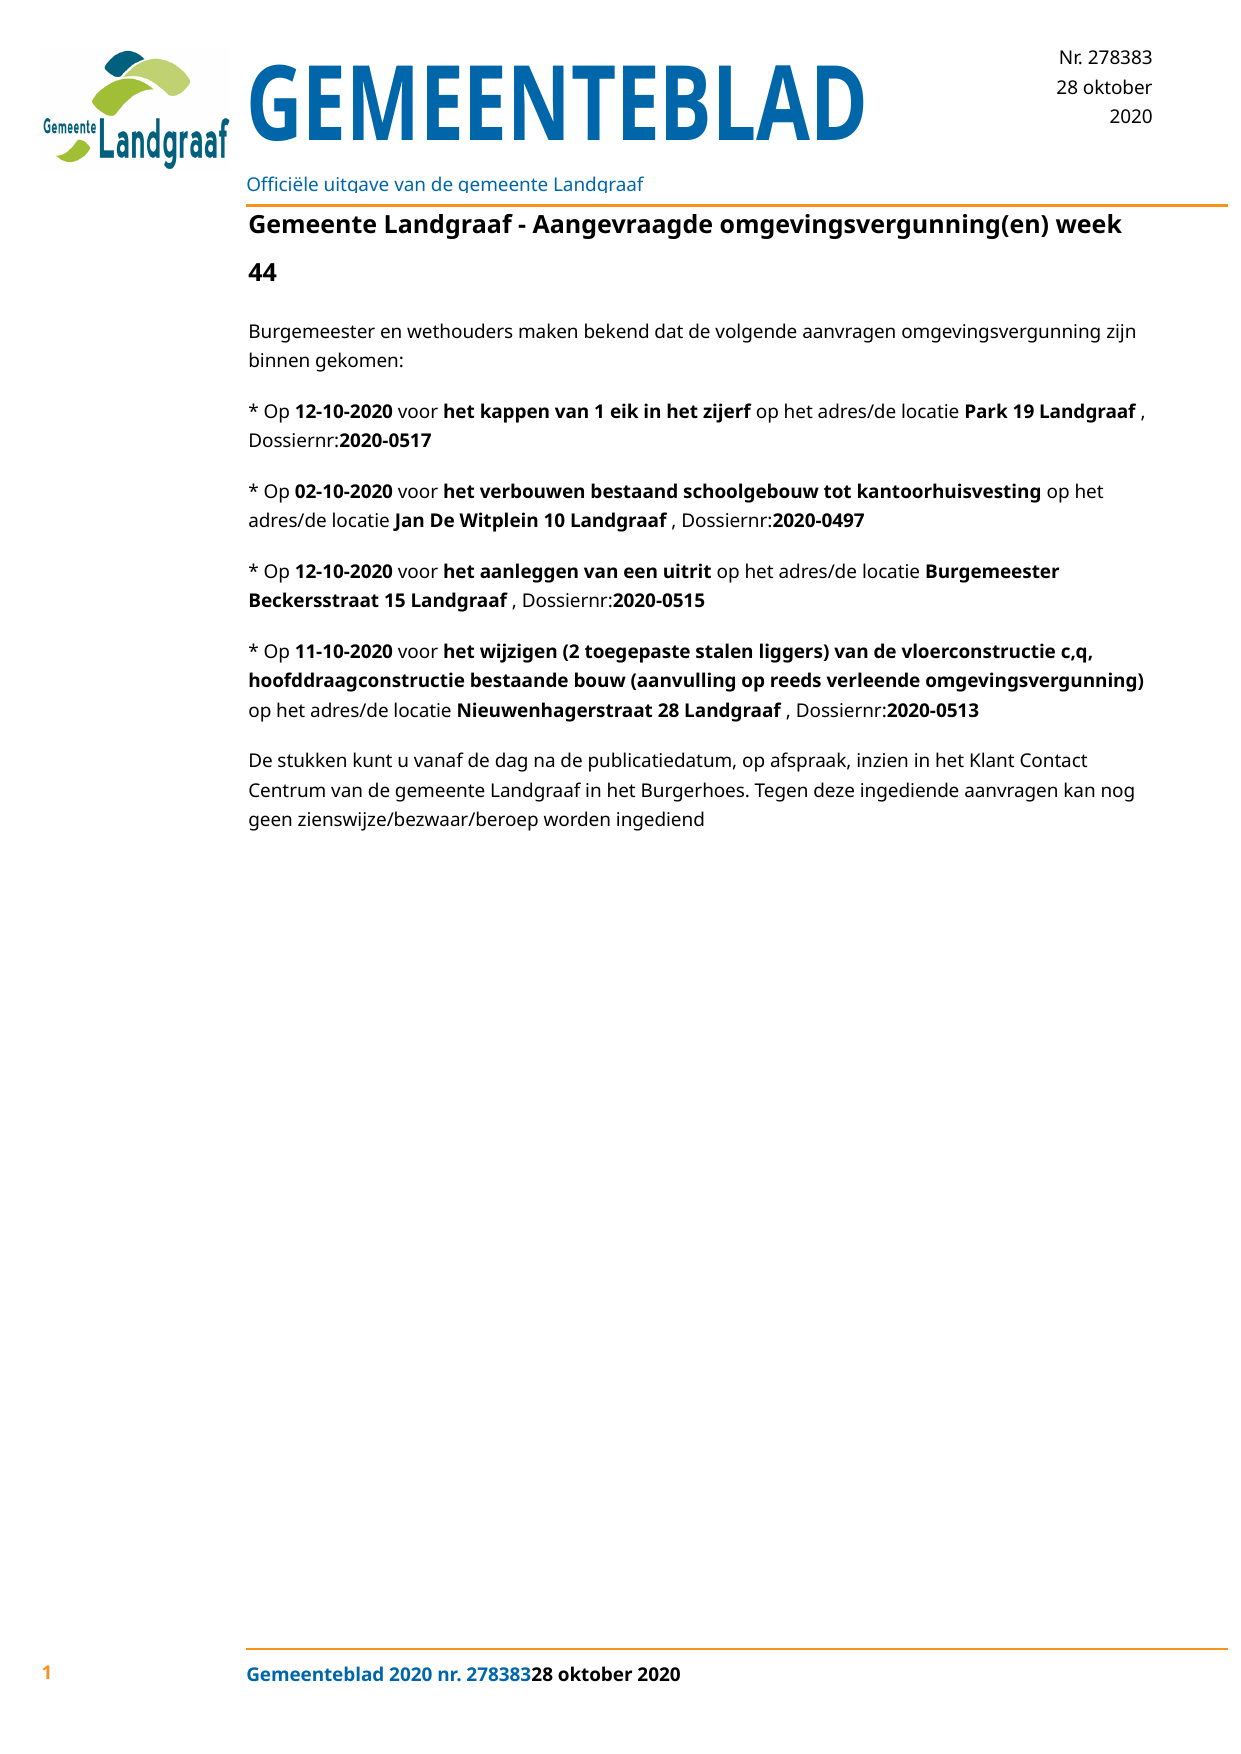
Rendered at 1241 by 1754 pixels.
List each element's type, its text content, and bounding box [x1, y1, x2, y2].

text * Op 12-10-2020 voor het kappen van 1 eik in het zijerf op het adres/de locatie Park 19 Landgraaf , Dossiernr:2020-0517 [248, 398, 1152, 453]
text De stukken kunt u vanaf de dag na de publicatiedatum, op afspraak, inzien in het Klant Contact Centrum van de gemeente Landgraaf in het Burgerhoes. Tegen deze ingediende aanvragen kan nog geen zienswijze/bezwaar/beroep worden ingediend [248, 747, 1152, 832]
text * Op 11-10-2020 voor het wijzigen (2 toegepaste stalen liggers) van de vloerconstructie c,q, hoofddraagconstructie bestaande bouw (aanvulling op reeds verleende omgevingsvergunning) op het adres/de locatie Nieuwenhagerstraat 28 Landgraaf , Dossiernr:2020-0513 [248, 638, 1152, 723]
text * Op 12-10-2020 voor het aanleggen van een uitrit op het adres/de locatie Burgemeester Beckersstraat 15 Landgraaf , Dossiernr:2020-0515 [248, 558, 1152, 613]
text * Op 02-10-2020 voor het verbouwen bestaand schoolgebouw tot kantoorhuisvesting op het adres/de locatie Jan De Witplein 10 Landgraaf , Dossiernr:2020-0497 [248, 478, 1152, 533]
text Gemeente Landgraaf - Aangevraagde omgevingsvergunning(en) week 44 [248, 207, 1152, 288]
text Burgemeester en wethouders maken bekend dat de volgende aanvragen omgevingsvergunning zijn binnen gekomen: [248, 318, 1152, 373]
picture [41, 47, 231, 172]
